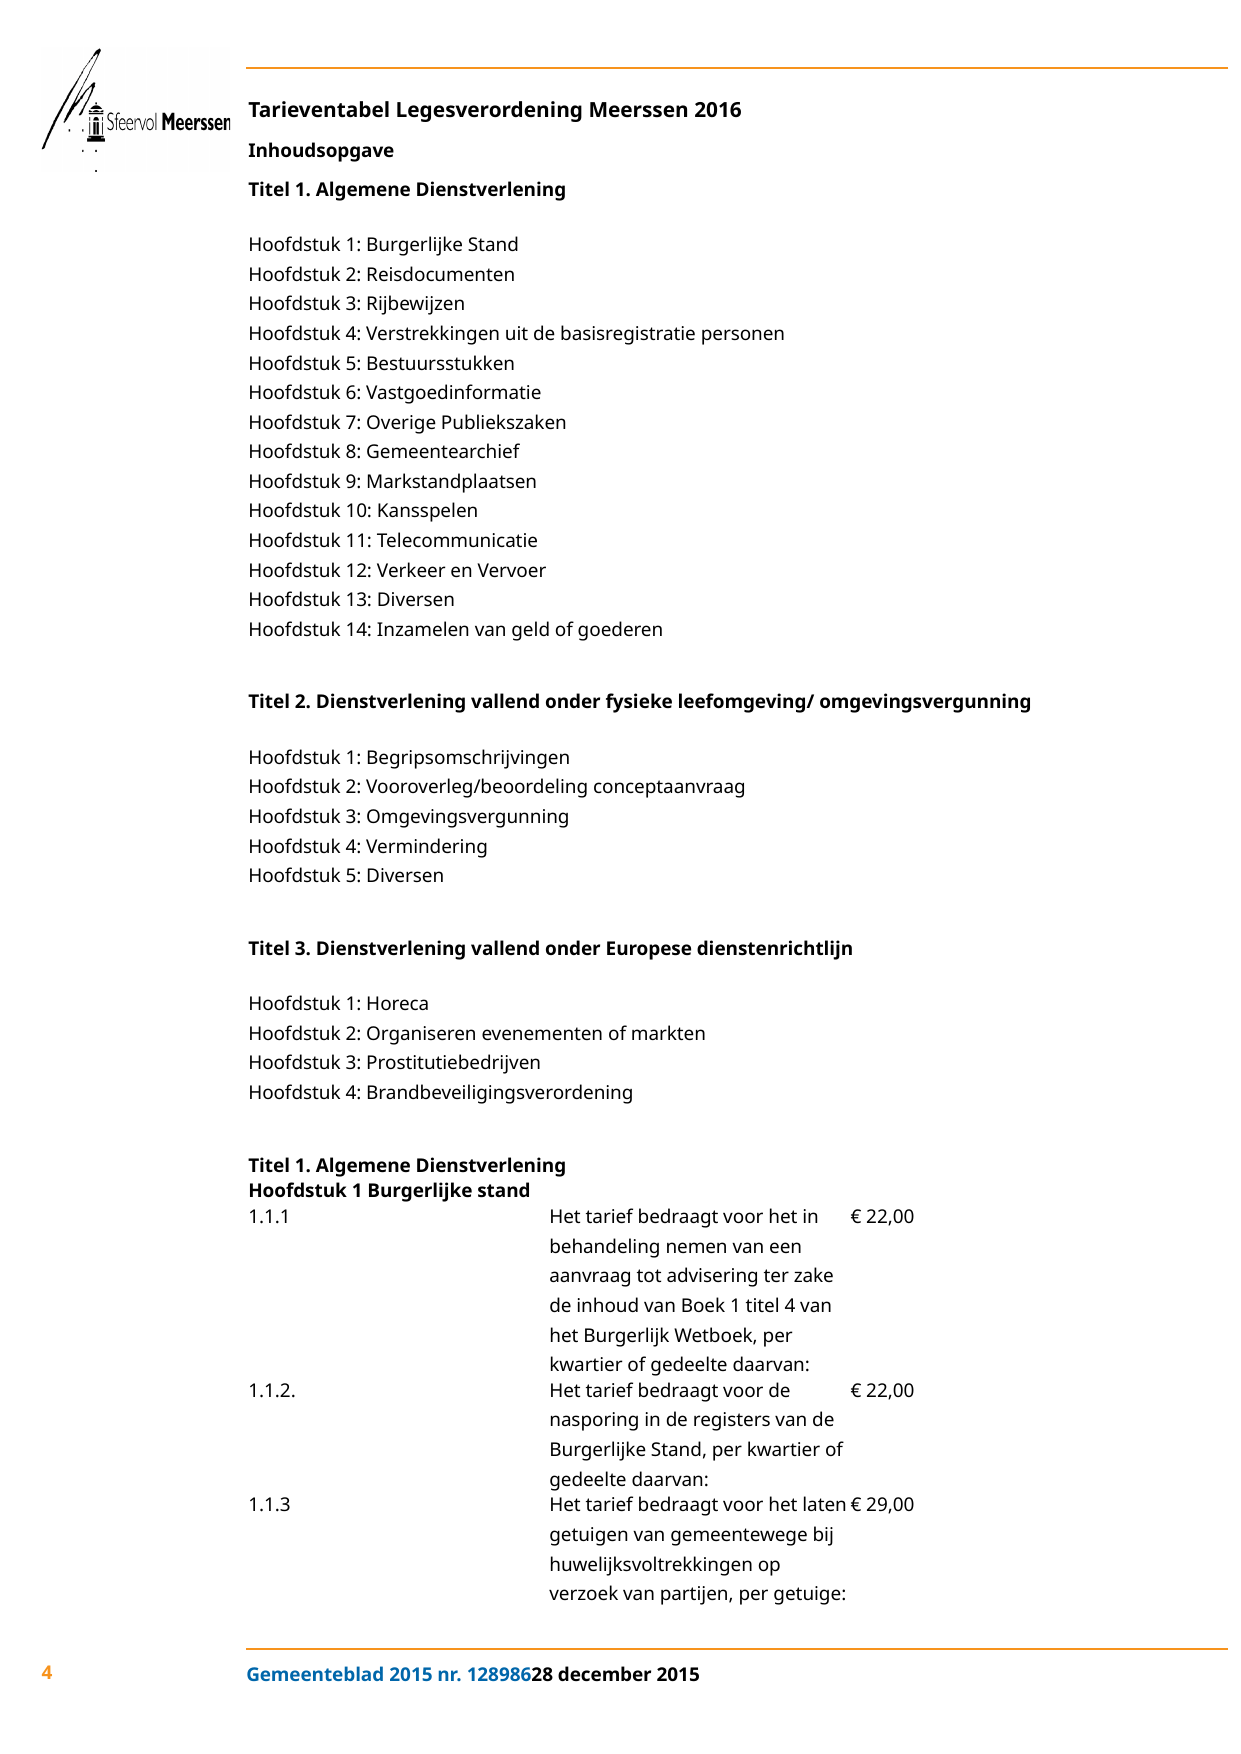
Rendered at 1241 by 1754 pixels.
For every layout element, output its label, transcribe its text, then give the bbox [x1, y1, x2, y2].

table_cell 1.1.3 [248, 1492, 549, 1606]
text Hoofdstuk 4: Brandbeveiligingsverordening [248, 1079, 1152, 1105]
table_cell € 22,00 [850, 1377, 1152, 1492]
table_cell 1.1.1 [248, 1204, 549, 1377]
text Hoofdstuk 1: Burgerlijke Stand [248, 231, 1152, 257]
text Tarieventabel Legesverordening Meerssen 2016 [248, 95, 1152, 123]
text Hoofdstuk 2: Organiseren evenementen of markten [248, 1020, 1152, 1046]
table_cell € 29,00 [850, 1492, 1152, 1606]
text Hoofdstuk 9: Markstandplaatsen [248, 468, 1152, 494]
text Hoofdstuk 10: Kansspelen [248, 498, 1152, 523]
text Hoofdstuk 3: Prostitutiebedrijven [248, 1049, 1152, 1075]
picture [41, 47, 231, 172]
text Hoofdstuk 5: Bestuursstukken [248, 350, 1152, 376]
text Hoofdstuk 4: Verstrekkingen uit de basisregistratie personen [248, 320, 1152, 346]
table_cell 1.1.2. [248, 1377, 549, 1492]
table_header Hoofdstuk 1 Burgerlijke stand [248, 1178, 1152, 1203]
text Titel 2. Dienstverlening vallend onder fysieke leefomgeving/ omgevingsvergunning [248, 689, 1152, 714]
text Hoofdstuk 13: Diversen [248, 586, 1152, 612]
text Hoofdstuk 5: Diversen [248, 862, 1152, 888]
text Hoofdstuk 2: Reisdocumenten [248, 261, 1152, 287]
text Hoofdstuk 6: Vastgoedinformatie [248, 379, 1152, 405]
table_cell € 22,00 [850, 1204, 1152, 1377]
text Hoofdstuk 3: Omgevingsvergunning [248, 803, 1152, 829]
table_cell Het tarief bedraagt voor het in behandeling nemen van een aanvraag tot advisering ter zake de inhoud van Boek 1 titel 4 van het Burgerlijk Wetboek, per kwartier of gedeelte daarvan: [549, 1204, 850, 1377]
table_cell Het tarief bedraagt voor de nasporing in de registers van de Burgerlijke Stand, per kwartier of gedeelte daarvan: [549, 1377, 850, 1492]
text Titel 3. Dienstverlening vallend onder Europese dienstenrichtlijn [248, 935, 1152, 961]
text Hoofdstuk 8: Gemeentearchief [248, 438, 1152, 464]
text Inhoudsopgave [248, 137, 1152, 163]
text Titel 1. Algemene Dienstverlening [248, 1152, 1152, 1178]
text Hoofdstuk 2: Vooroverleg/beoordeling conceptaanvraag [248, 774, 1152, 799]
text Hoofdstuk 1: Horeca [248, 990, 1152, 1016]
text Hoofdstuk 1: Begripsomschrijvingen [248, 744, 1152, 770]
text Hoofdstuk 3: Rijbewijzen [248, 291, 1152, 316]
text Hoofdstuk 4: Vermindering [248, 833, 1152, 858]
text Hoofdstuk 14: Inzamelen van geld of goederen [248, 616, 1152, 642]
table_cell Het tarief bedraagt voor het laten getuigen van gemeentewege bij huwelijksvoltrekkingen op verzoek van partijen, per getuige: [549, 1492, 850, 1606]
text Hoofdstuk 7: Overige Publiekszaken [248, 409, 1152, 435]
text Hoofdstuk 12: Verkeer en Vervoer [248, 557, 1152, 583]
text Titel 1. Algemene Dienstverlening [248, 176, 1152, 202]
text Hoofdstuk 11: Telecommunicatie [248, 527, 1152, 553]
